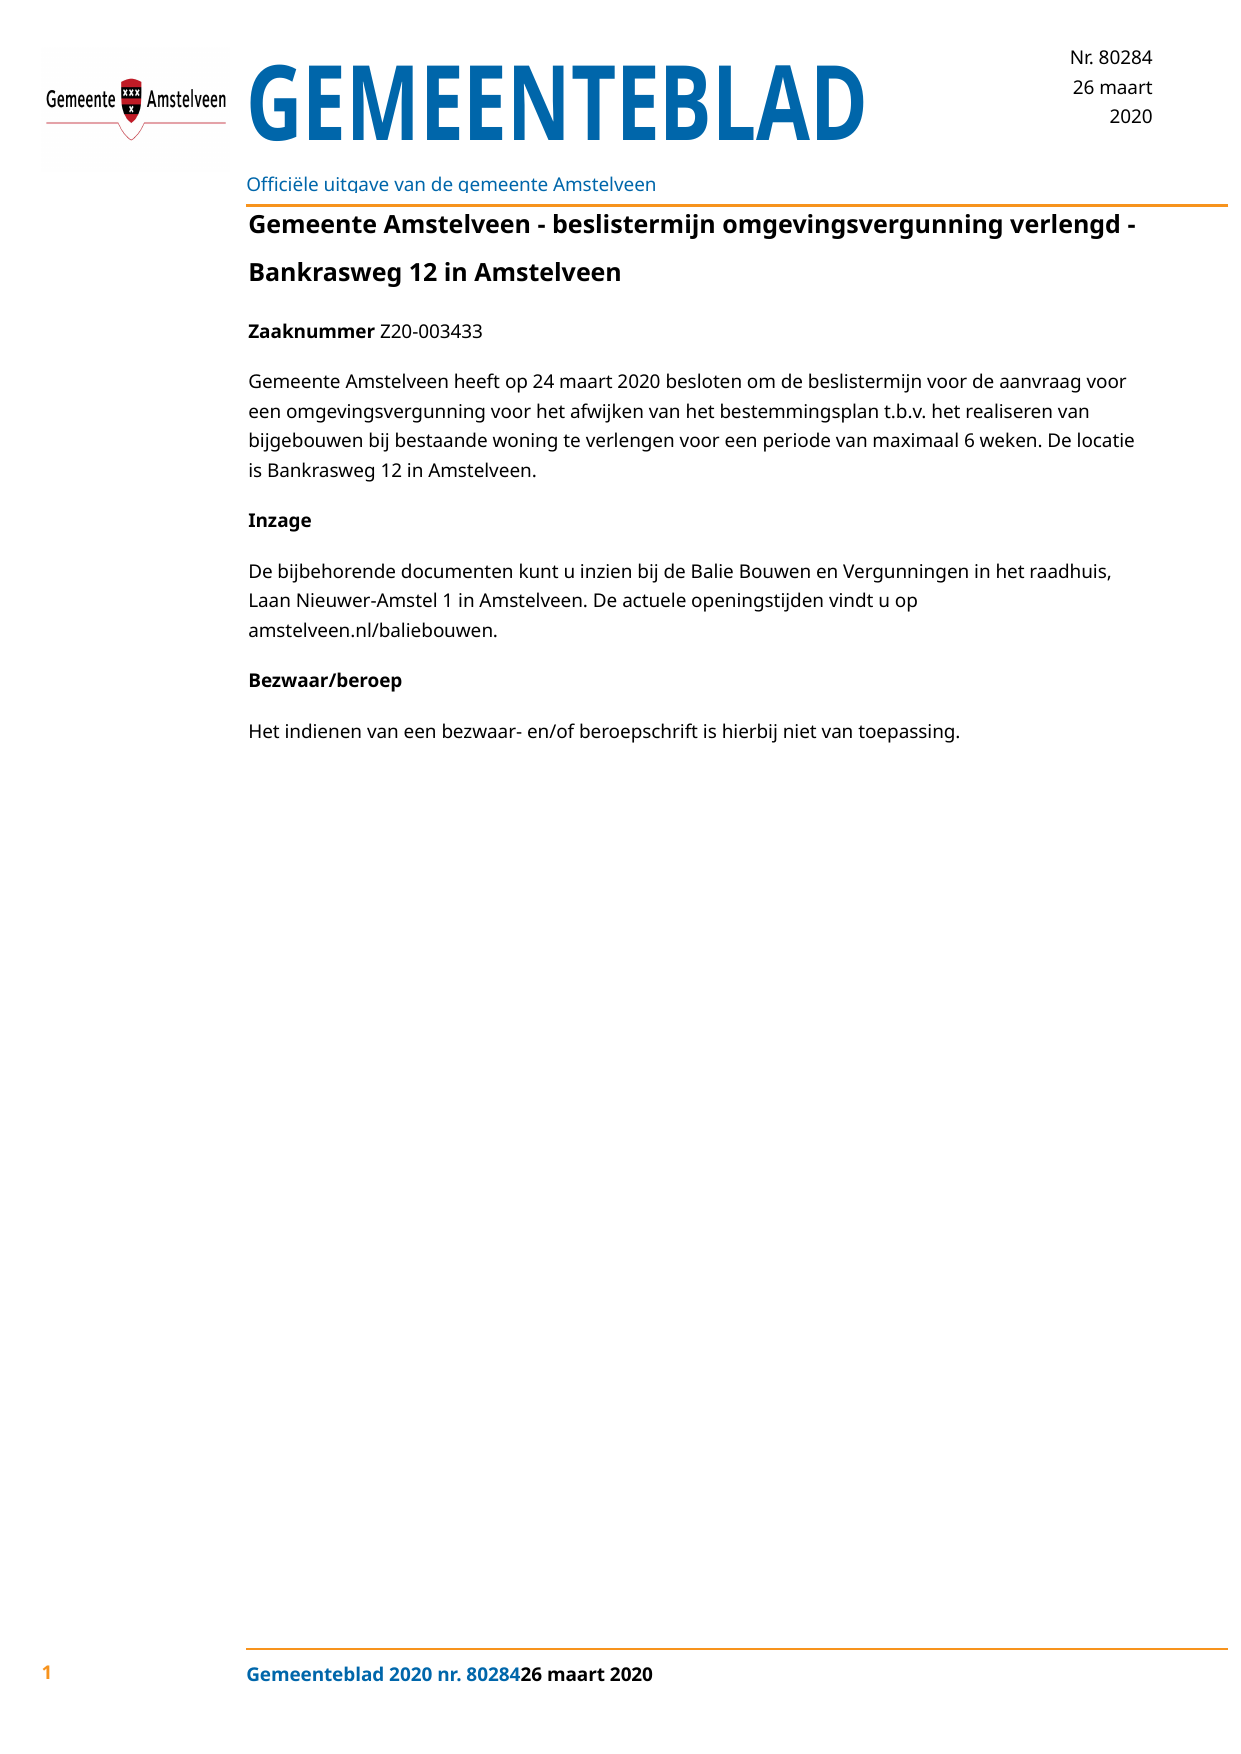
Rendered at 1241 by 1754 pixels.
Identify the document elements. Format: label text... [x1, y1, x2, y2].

text Zaaknummer Z20-003433 [248, 318, 1152, 344]
picture [41, 47, 231, 172]
text De bijbehorende documenten kunt u inzien bij de Balie Bouwen en Vergunningen in het raadhuis, Laan Nieuwer-Amstel 1 in Amstelveen. De actuele openingstijden vindt u op amstelveen.nl/baliebouwen. [248, 558, 1152, 643]
text Het indienen van een bezwaar- en/of beroepschrift is hierbij niet van toepassing. [248, 718, 1152, 744]
text Bezwaar/beroep [248, 667, 1152, 693]
text Gemeente Amstelveen - beslistermijn omgevingsvergunning verlengd - Bankrasweg 12 in Amstelveen [248, 207, 1152, 288]
text Inzage [248, 507, 1152, 533]
text Gemeente Amstelveen heeft op 24 maart 2020 besloten om de beslistermijn voor de aanvraag voor een omgevingsvergunning voor het afwijken van het bestemmingsplan t.b.v. het realiseren van bijgebouwen bij bestaande woning te verlengen voor een periode van maximaal 6 weken. De locatie is Bankrasweg 12 in Amstelveen. [248, 368, 1152, 483]
